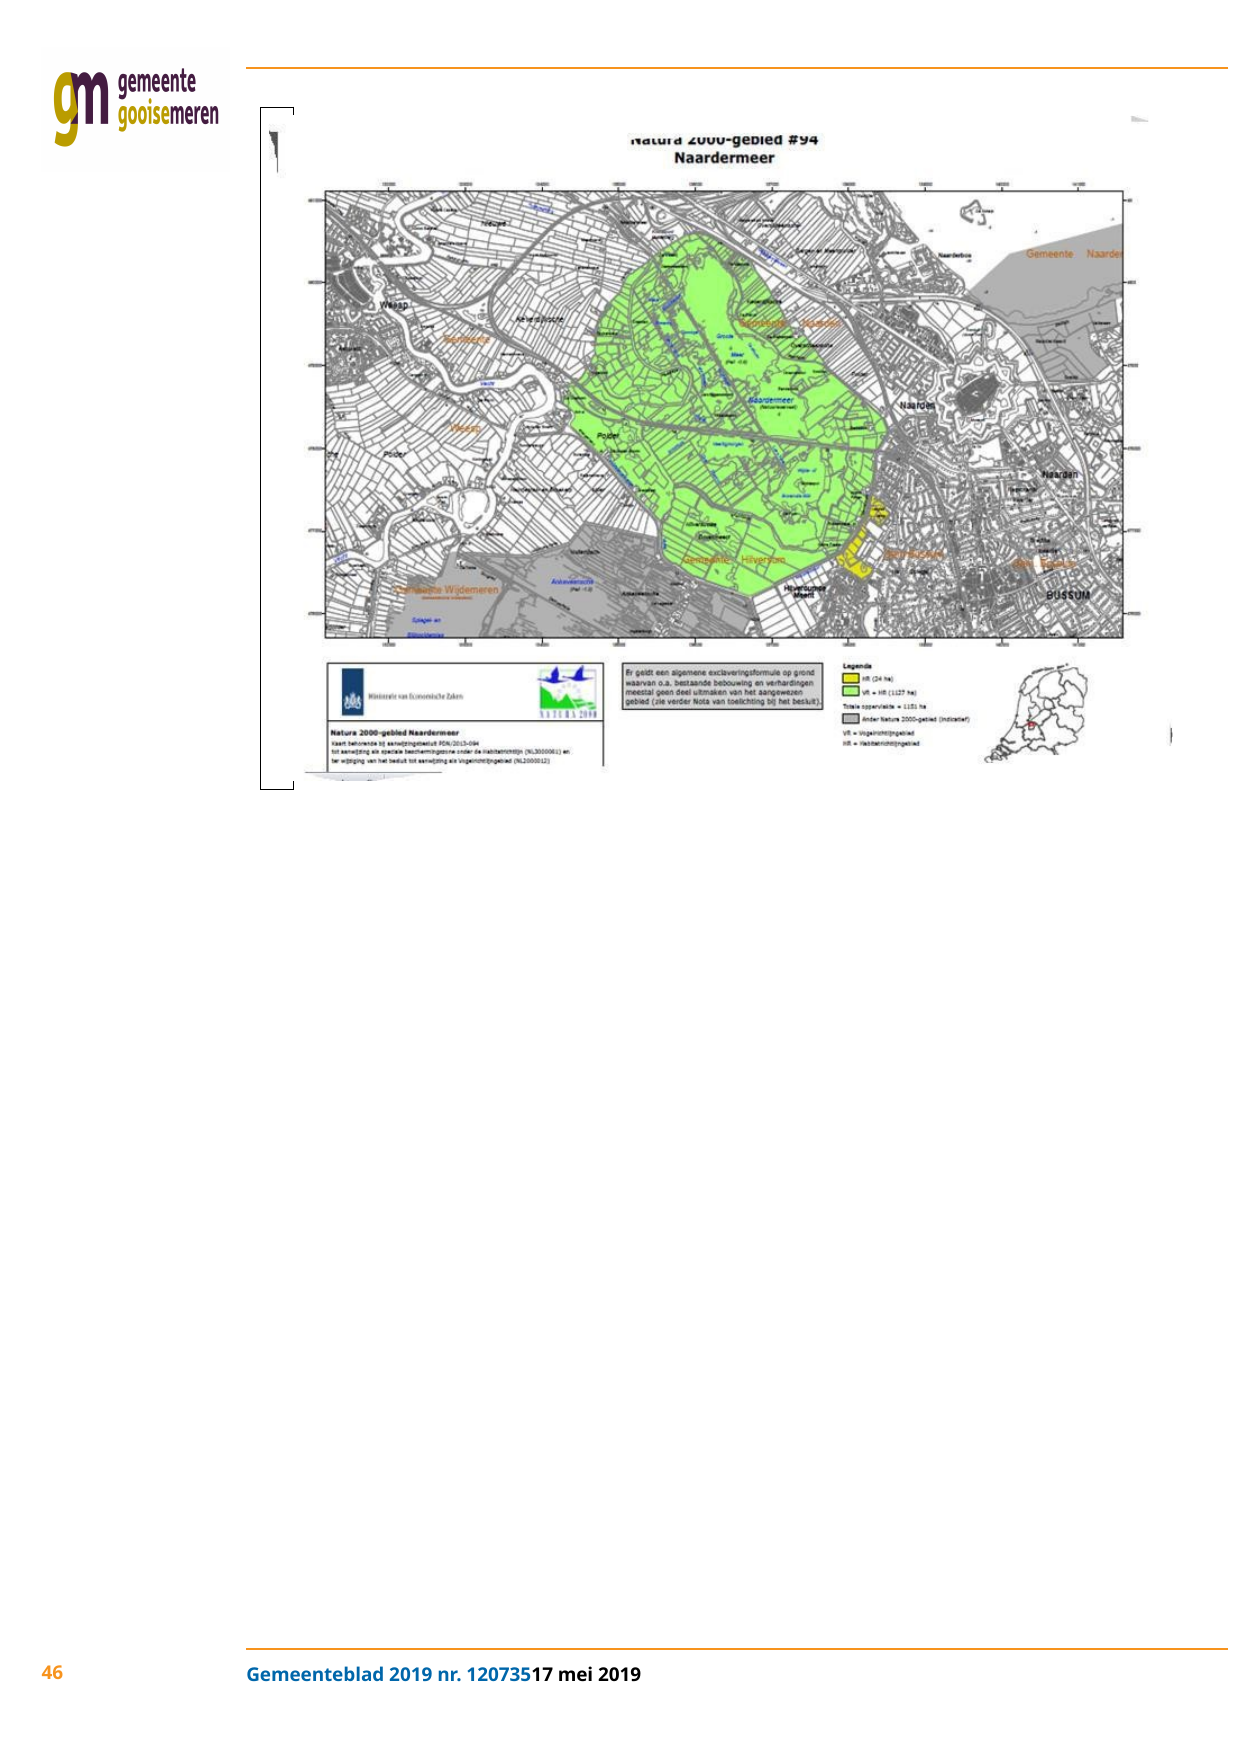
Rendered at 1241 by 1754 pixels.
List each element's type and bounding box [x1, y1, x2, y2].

picture [268, 115, 1173, 781]
picture [41, 47, 231, 172]
